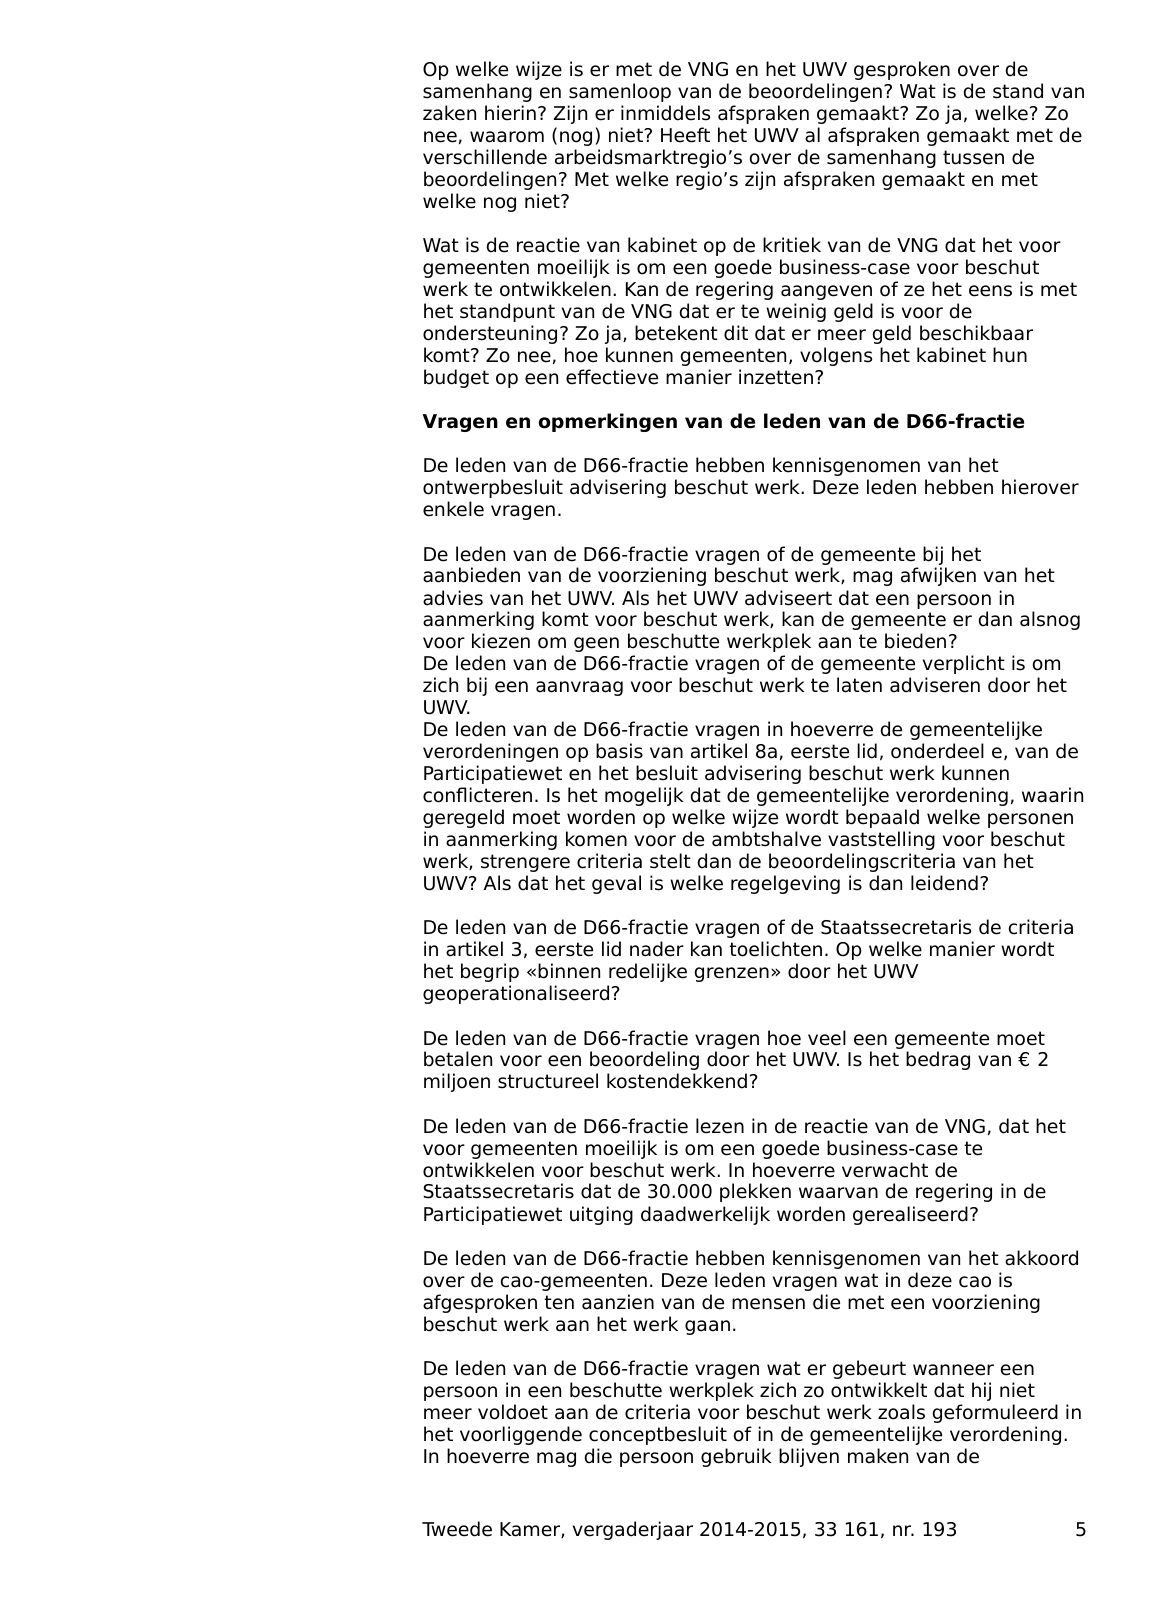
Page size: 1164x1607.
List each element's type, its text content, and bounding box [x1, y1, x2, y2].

text De leden van de D66-fractie vragen of de gemeente verplicht is om zich bij een aanvraag voor beschut werk te laten adviseren door het UWV. [422, 653, 1087, 719]
text De leden van de D66-fractie vragen of de Staatssecretaris de criteria in artikel 3, eerste lid nader kan toelichten. Op welke manier wordt het begrip «binnen redelijke grenzen» door het UWV geoperationaliseerd? [422, 917, 1087, 1005]
text De leden van de D66-fractie hebben kennisgenomen van het ontwerpbesluit advisering beschut werk. Deze leden hebben hierover enkele vragen. [422, 455, 1087, 521]
text De leden van de D66-fractie lezen in de reactie van de VNG, dat het voor gemeenten moeilijk is om een goede business-case te ontwikkelen voor beschut werk. In hoeverre verwacht de Staatssecretaris dat de 30.000 plekken waarvan de regering in de Participatiewet uitging daadwerkelijk worden gerealiseerd? [422, 1116, 1087, 1225]
text De leden van de D66-fractie vragen hoe veel een gemeente moet betalen voor een beoordeling door het UWV. Is het bedrag van € 2 miljoen structureel kostendekkend? [422, 1027, 1087, 1093]
text De leden van de D66-fractie vragen wat er gebeurt wanneer een persoon in een beschutte werkplek zich zo ontwikkelt dat hij niet meer voldoet aan de criteria voor beschut werk zoals geformuleerd in het voorliggende conceptbesluit of in de gemeentelijke verordening. In hoeverre mag die persoon gebruik blijven maken van de [422, 1358, 1087, 1468]
subtitle Vragen en opmerkingen van de leden van de D66-fractie [422, 411, 1087, 433]
text Op welke wijze is er met de VNG en het UWV gesproken over de samenhang en samenloop van de beoordelingen? Wat is de stand van zaken hierin? Zijn er inmiddels afspraken gemaakt? Zo ja, welke? Zo nee, waarom (nog) niet? Heeft het UWV al afspraken gemaakt met de verschillende arbeidsmarktregio’s over de samenhang tussen de beoordelingen? Met welke regio’s zijn afspraken gemaakt en met welke nog niet? [422, 59, 1087, 213]
text De leden van de D66-fractie vragen of de gemeente bij het aanbieden van de voorziening beschut werk, mag afwijken van het advies van het UWV. Als het UWV adviseert dat een persoon in aanmerking komt voor beschut werk, kan de gemeente er dan alsnog voor kiezen om geen beschutte werkplek aan te bieden? [422, 543, 1087, 653]
text Wat is de reactie van kabinet op de kritiek van de VNG dat het voor gemeenten moeilijk is om een goede business-case voor beschut werk te ontwikkelen. Kan de regering aangeven of ze het eens is met het standpunt van de VNG dat er te weinig geld is voor de ondersteuning? Zo ja, betekent dit dat er meer geld beschikbaar komt? Zo nee, hoe kunnen gemeenten, volgens het kabinet hun budget op een effectieve manier inzetten? [422, 235, 1087, 389]
text De leden van de D66-fractie hebben kennisgenomen van het akkoord over de cao-gemeenten. Deze leden vragen wat in deze cao is afgesproken ten aanzien van de mensen die met een voorziening beschut werk aan het werk gaan. [422, 1248, 1087, 1336]
text De leden van de D66-fractie vragen in hoeverre de gemeentelijke verordeningen op basis van artikel 8a, eerste lid, onderdeel e, van de Participatiewet en het besluit advisering beschut werk kunnen conflicteren. Is het mogelijk dat de gemeentelijke verordening, waarin geregeld moet worden op welke wijze wordt bepaald welke personen in aanmerking komen voor de ambtshalve vaststelling voor beschut werk, strengere criteria stelt dan de beoordelingscriteria van het UWV? Als dat het geval is welke regelgeving is dan leidend? [422, 719, 1087, 895]
